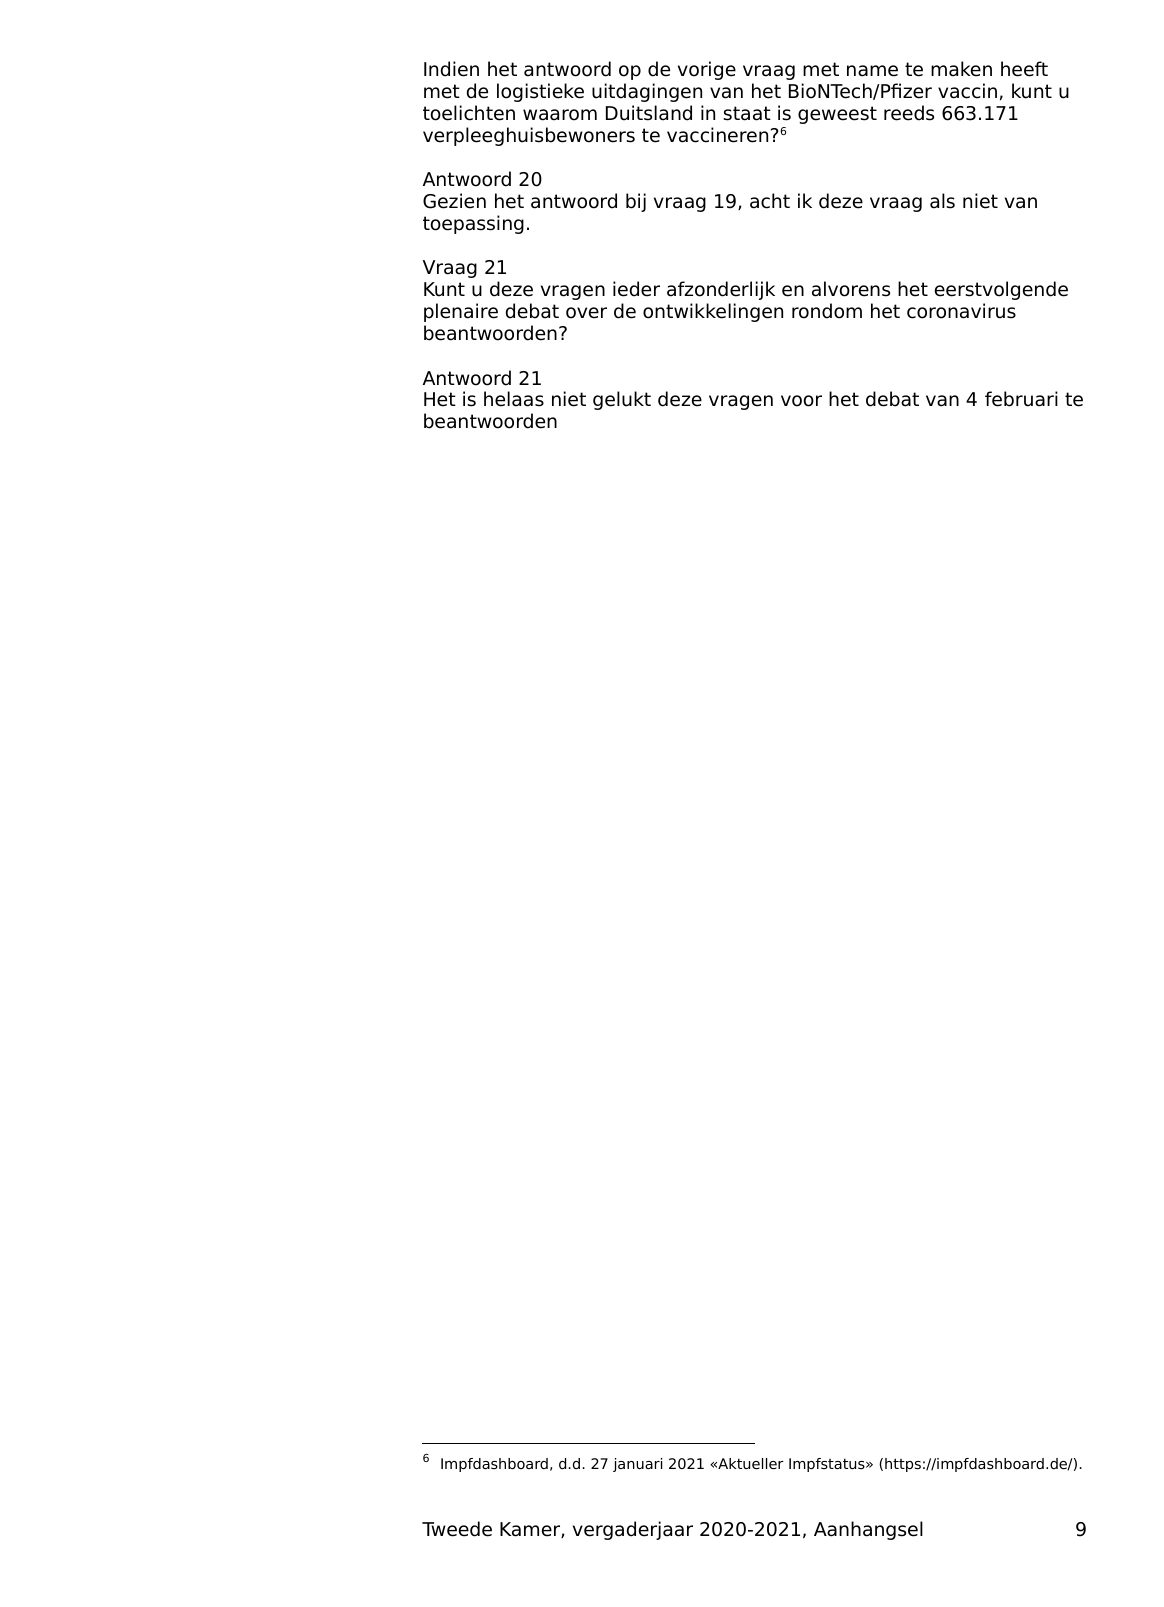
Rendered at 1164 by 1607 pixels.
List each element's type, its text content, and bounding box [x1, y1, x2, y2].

text Gezien het antwoord bij vraag 19, acht ik deze vraag als niet van toepassing. [422, 191, 1087, 235]
text Antwoord 21 [422, 367, 1087, 389]
text Impfdashboard, d.d. 27 januari 2021 «Aktueller Impfstatus» (https://impfdashboard.de/). [422, 1452, 1087, 1474]
text Het is helaas niet gelukt deze vragen voor het debat van 4 februari te beantwoorden [422, 389, 1087, 433]
text Antwoord 20 [422, 169, 1087, 191]
text Indien het antwoord op de vorige vraag met name te maken heeft met de logistieke uitdagingen van het BioNTech/Pfizer vaccin, kunt u toelichten waarom Duitsland in staat is geweest reeds 663.171 verpleeghuisbewoners te vaccineren? [422, 59, 1087, 147]
text Vraag 21 [422, 257, 1087, 279]
text Kunt u deze vragen ieder afzonderlijk en alvorens het eerstvolgende plenaire debat over de ontwikkelingen rondom het coronavirus beantwoorden? [422, 279, 1087, 345]
